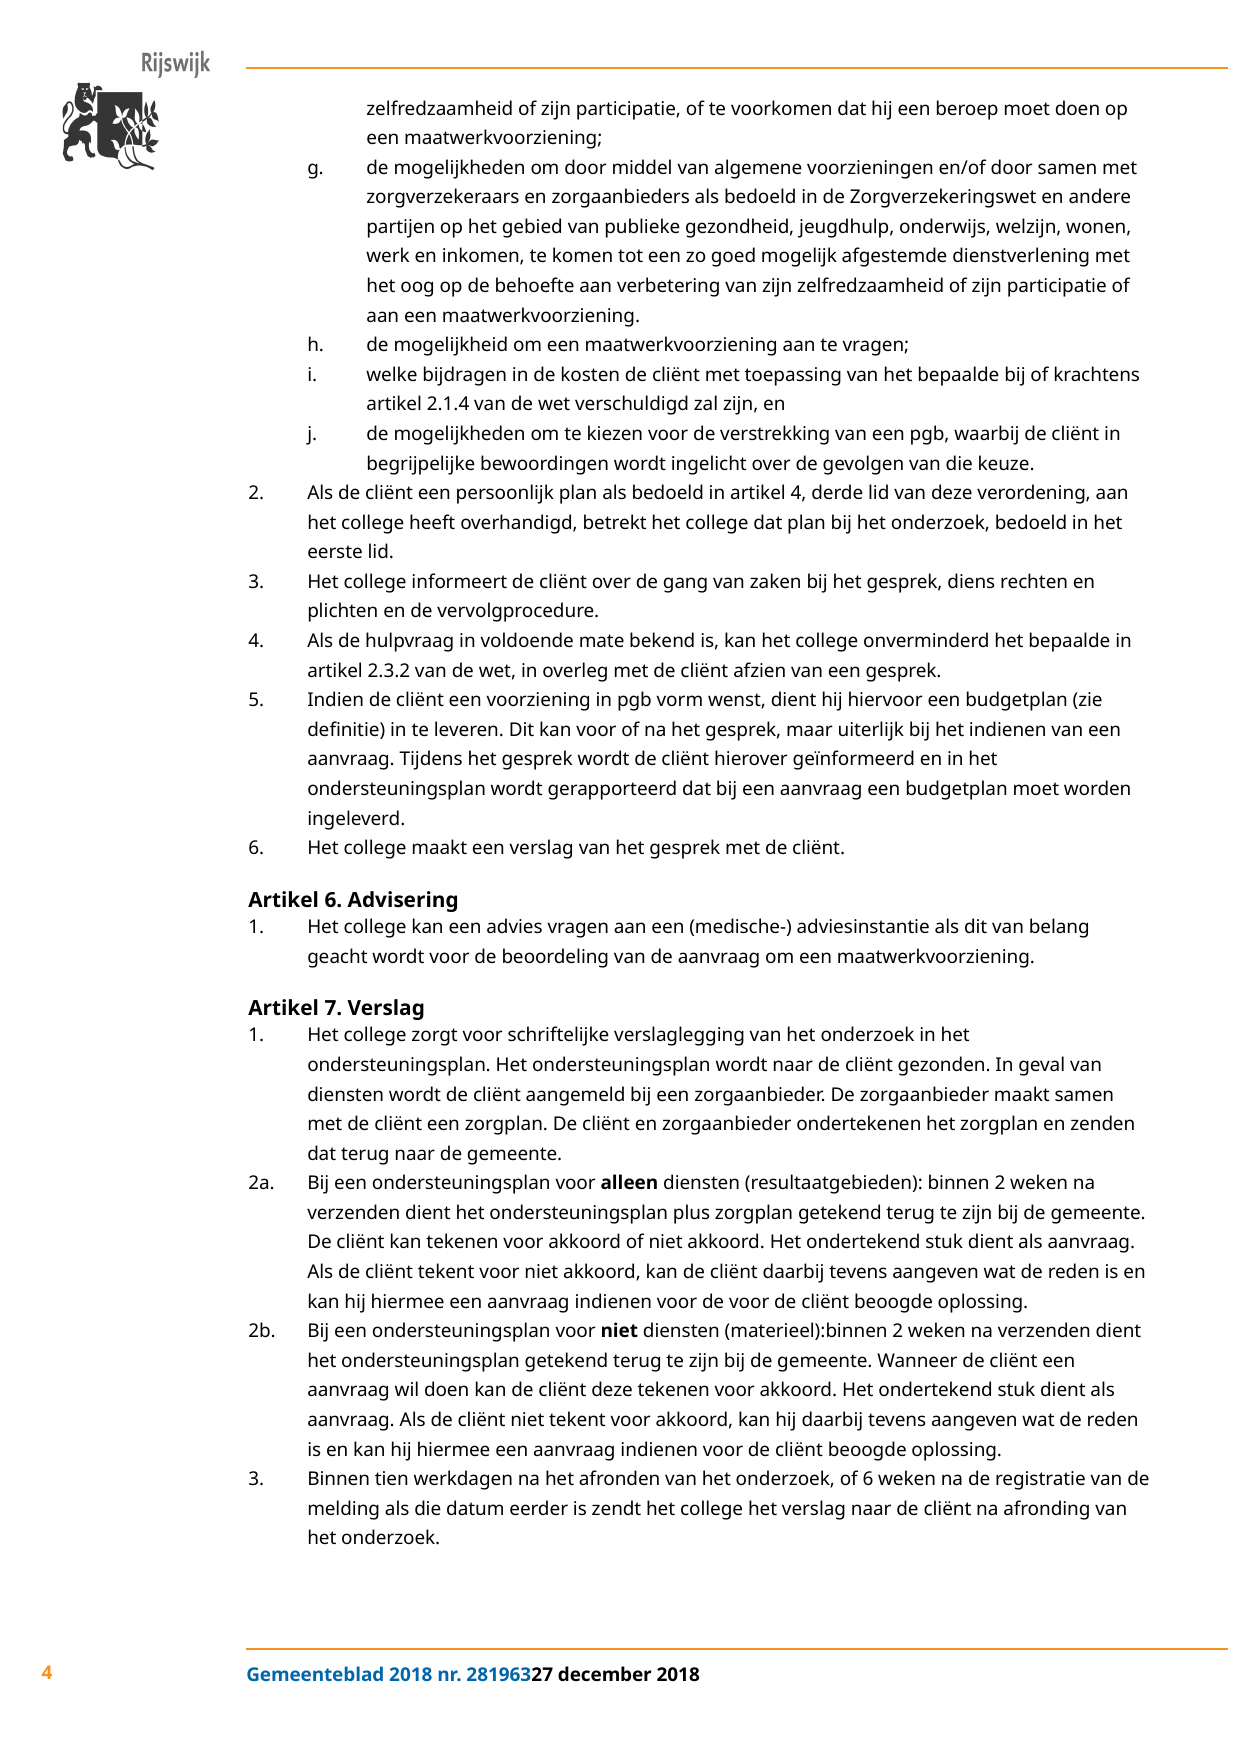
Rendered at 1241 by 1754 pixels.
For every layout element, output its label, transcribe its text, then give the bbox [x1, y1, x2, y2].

list Bij een ondersteuningsplan voor niet diensten (materieel):binnen 2 weken na verzenden dient het ondersteuningsplan getekend terug te zijn bij de gemeente. Wanneer de cliënt een aanvraag wil doen kan de cliënt deze tekenen voor akkoord. Het ondertekend stuk dient als aanvraag. Als de cliënt niet tekent voor akkoord, kan hij daarbij tevens aangeven wat de reden is en kan hij hiermee een aanvraag indienen voor de cliënt beoogde oplossing. [248, 1317, 1152, 1462]
picture [41, 47, 231, 172]
text Artikel 6. Advisering [248, 885, 1152, 913]
text Artikel 7. Verslag [248, 993, 1152, 1022]
list Indien de cliënt een voorziening in pgb vorm wenst, dient hij hiervoor een budgetplan (zie definitie) in te leveren. Dit kan voor of na het gesprek, maar uiterlijk bij het indienen van een aanvraag. Tijdens het gesprek wordt de cliënt hierover geïnformeerd en in het ondersteuningsplan wordt gerapporteerd dat bij een aanvraag een budgetplan moet worden ingeleverd. [248, 686, 1152, 831]
list Het college kan een advies vragen aan een (medische-) adviesinstantie als dit van belang geacht wordt voor de beoordeling van de aanvraag om een maatwerkvoorziening. [248, 913, 1152, 968]
list de mogelijkheid om een maatwerkvoorziening aan te vragen; [307, 331, 1152, 357]
list Als de cliënt een persoonlijk plan als bedoeld in artikel 4, derde lid van deze verordening, aan het college heeft overhandigd, betrekt het college dat plan bij het onderzoek, bedoeld in het eerste lid. [248, 479, 1152, 564]
list Als de hulpvraag in voldoende mate bekend is, kan het college onverminderd het bepaalde in artikel 2.3.2 van de wet, in overleg met de cliënt afzien van een gesprek. [248, 627, 1152, 683]
list welke bijdragen in de kosten de cliënt met toepassing van het bepaalde bij of krachtens artikel 2.1.4 van de wet verschuldigd zal zijn, en [307, 361, 1152, 416]
list de mogelijkheden om te kiezen voor de verstrekking van een pgb, waarbij de cliënt in begrijpelijke bewoordingen wordt ingelicht over de gevolgen van die keuze. [307, 420, 1152, 476]
list zelfredzaamheid of zijn participatie, of te voorkomen dat hij een beroep moet doen op een maatwerkvoorziening; [307, 95, 1152, 150]
list Het college maakt een verslag van het gesprek met de cliënt. [248, 834, 1152, 860]
list de mogelijkheden om door middel van algemene voorzieningen en/of door samen met zorgverzekeraars en zorgaanbieders als bedoeld in de Zorgverzekeringswet en andere partijen op het gebied van publieke gezondheid, jeugdhulp, onderwijs, welzijn, wonen, werk en inkomen, te komen tot een zo goed mogelijk afgestemde dienstverlening met het oog op de behoefte aan verbetering van zijn zelfredzaamheid of zijn participatie of aan een maatwerkvoorziening. [307, 154, 1152, 328]
list Het college zorgt voor schriftelijke verslaglegging van het onderzoek in het ondersteuningsplan. Het ondersteuningsplan wordt naar de cliënt gezonden. In geval van diensten wordt de cliënt aangemeld bij een zorgaanbieder. De zorgaanbieder maakt samen met de cliënt een zorgplan. De cliënt en zorgaanbieder ondertekenen het zorgplan en zenden dat terug naar de gemeente. [248, 1022, 1152, 1166]
list Binnen tien werkdagen na het afronden van het onderzoek, of 6 weken na de registratie van de melding als die datum eerder is zendt het college het verslag naar de cliënt na afronding van het onderzoek. [248, 1465, 1152, 1550]
list Het college informeert de cliënt over de gang van zaken bij het gesprek, diens rechten en plichten en de vervolgprocedure. [248, 568, 1152, 623]
list Bij een ondersteuningsplan voor alleen diensten (resultaatgebieden): binnen 2 weken na verzenden dient het ondersteuningsplan plus zorgplan getekend terug te zijn bij de gemeente. De cliënt kan tekenen voor akkoord of niet akkoord. Het ondertekend stuk dient als aanvraag. Als de cliënt tekent voor niet akkoord, kan de cliënt daarbij tevens aangeven wat de reden is en kan hij hiermee een aanvraag indienen voor de voor de cliënt beoogde oplossing. [248, 1169, 1152, 1314]
